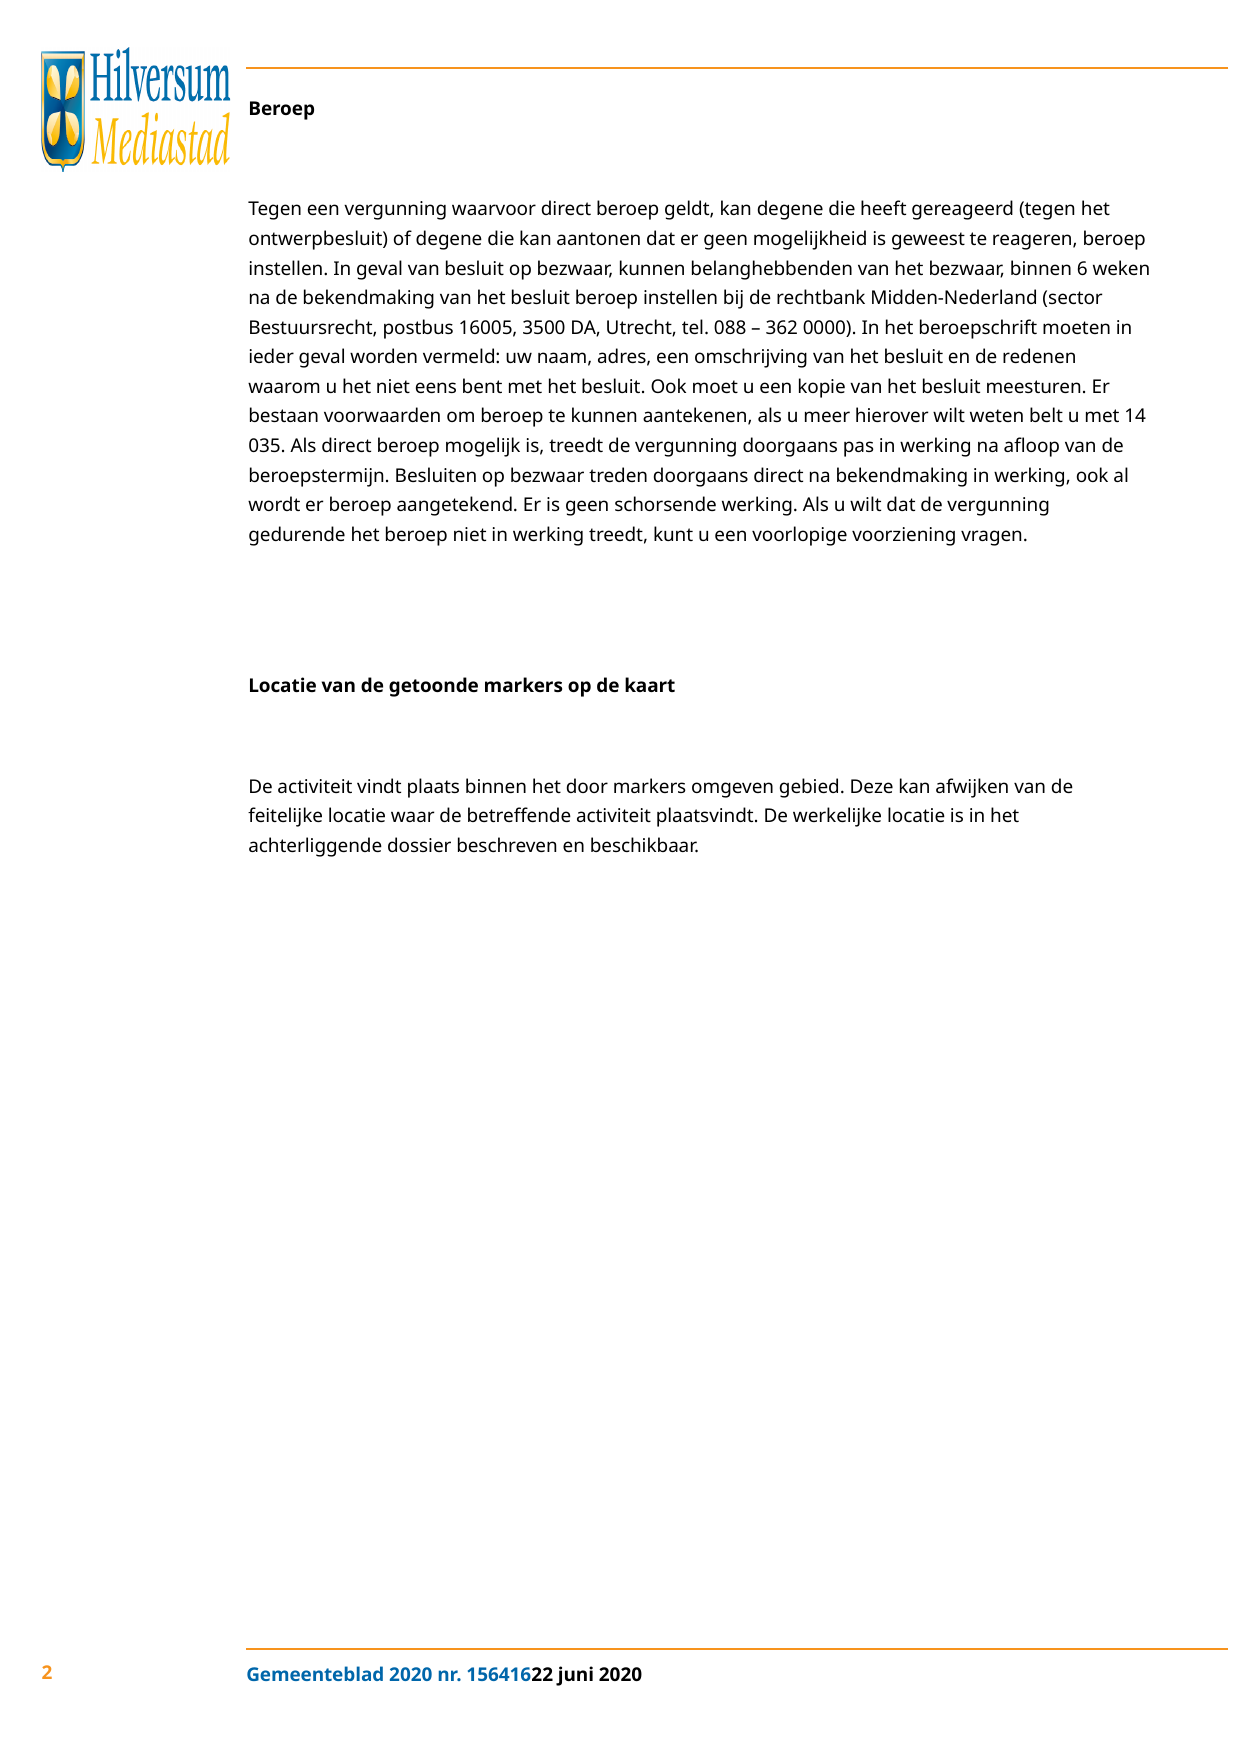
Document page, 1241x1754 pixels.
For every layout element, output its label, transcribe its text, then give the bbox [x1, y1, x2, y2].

text Beroep [248, 95, 1152, 121]
text De activiteit vindt plaats binnen het door markers omgeven gebied. Deze kan afwijken van de feitelijke locatie waar de betreffende activiteit plaatsvindt. De werkelijke locatie is in het achterliggende dossier beschreven en beschikbaar. [248, 773, 1152, 858]
text Locatie van de getoonde markers op de kaart [248, 672, 1152, 698]
picture [41, 47, 231, 172]
text Tegen een vergunning waarvoor direct beroep geldt, kan degene die heeft gereageerd (tegen het ontwerpbesluit) of degene die kan aantonen dat er geen mogelijkheid is geweest te reageren, beroep instellen. In geval van besluit op bezwaar, kunnen belanghebbenden van het bezwaar, binnen 6 weken na de bekendmaking van het besluit beroep instellen bij de rechtbank Midden-Nederland (sector Bestuursrecht, postbus 16005, 3500 DA, Utrecht, tel. 088 – 362 0000). In het beroepschrift moeten in ieder geval worden vermeld: uw naam, adres, een omschrijving van het besluit en de redenen waarom u het niet eens bent met het besluit. Ook moet u een kopie van het besluit meesturen. Er bestaan voorwaarden om beroep te kunnen aantekenen, als u meer hierover wilt weten belt u met 14 035. Als direct beroep mogelijk is, treedt de vergunning doorgaans pas in werking na afloop van de beroepstermijn. Besluiten op bezwaar treden doorgaans direct na bekendmaking in werking, ook al wordt er beroep aangetekend. Er is geen schorsende werking. Als u wilt dat de vergunning gedurende het beroep niet in werking treedt, kunt u een voorlopige voorziening vragen. [248, 196, 1152, 547]
